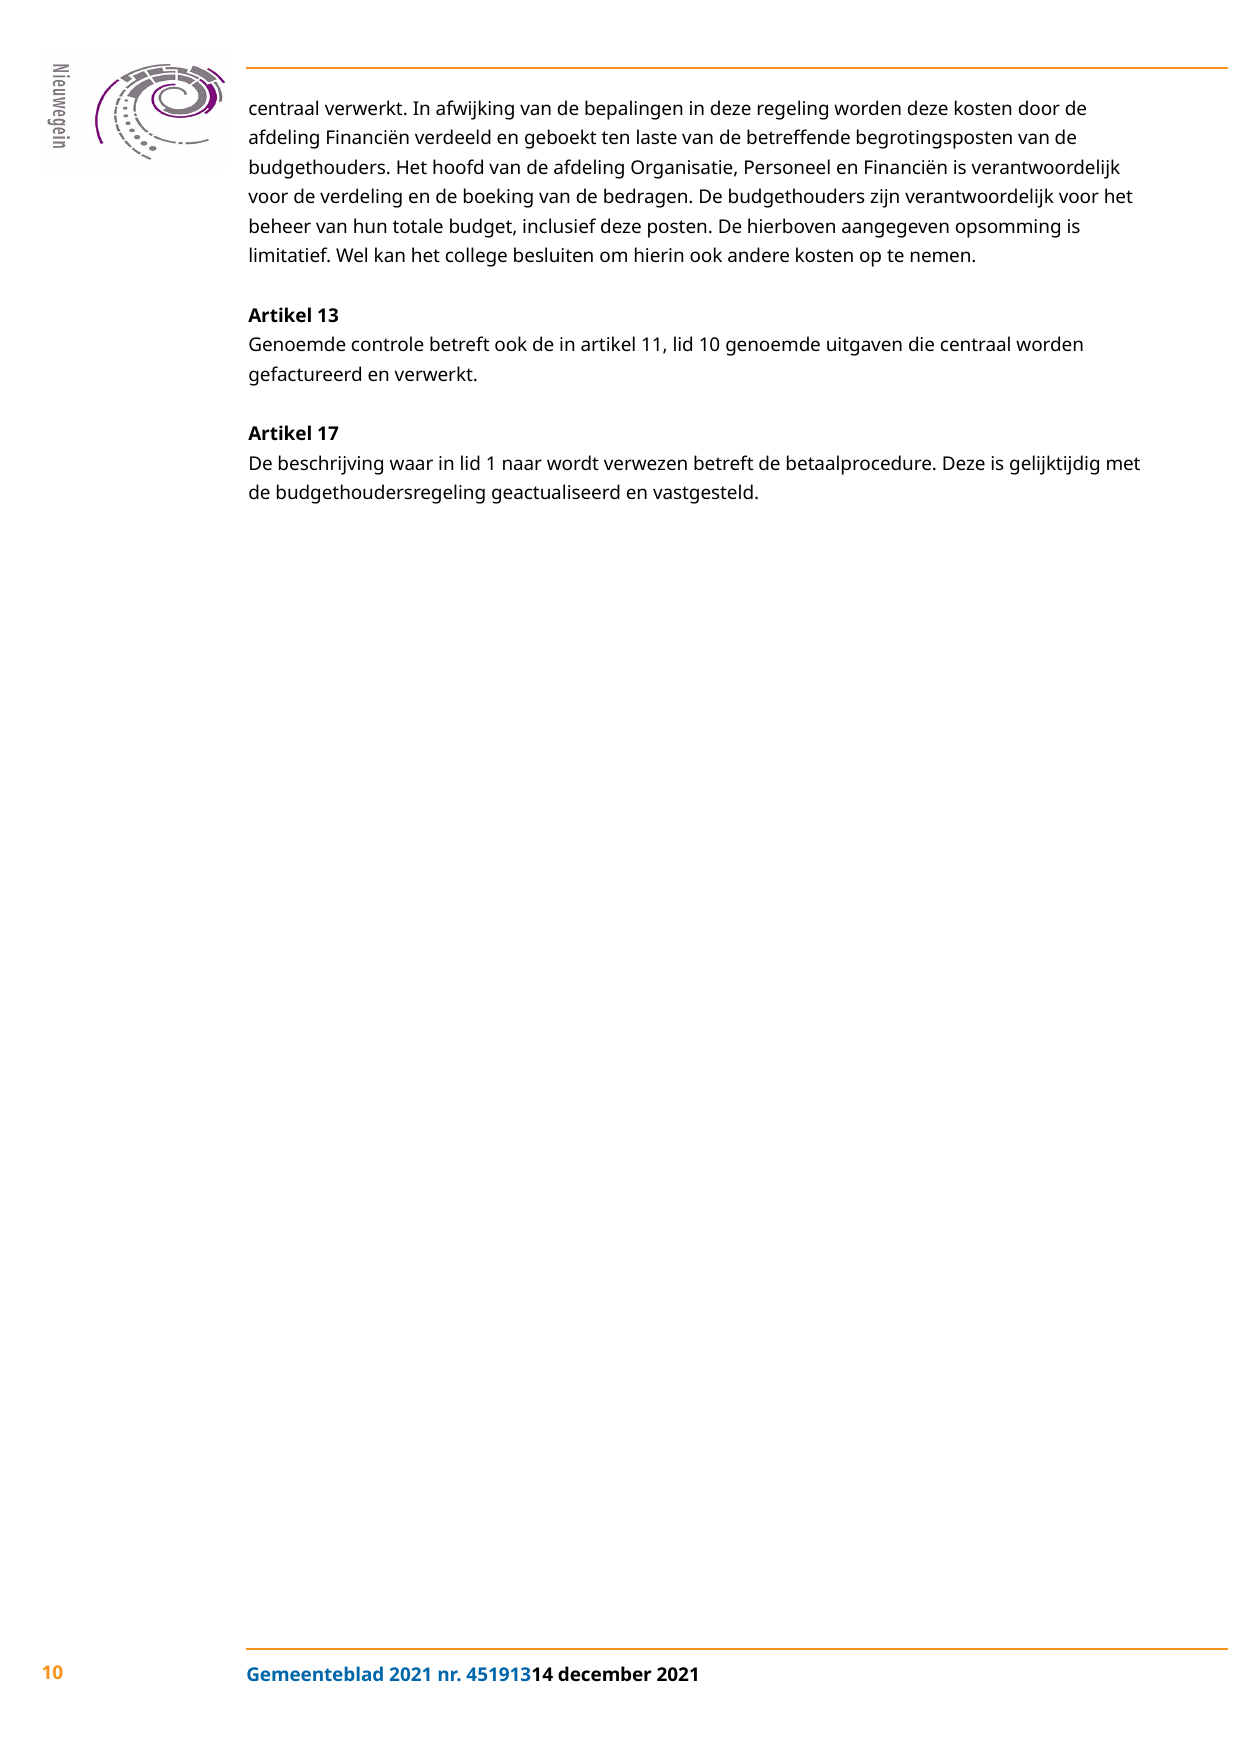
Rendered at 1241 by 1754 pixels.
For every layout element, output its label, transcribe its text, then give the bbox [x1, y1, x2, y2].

text De beschrijving waar in lid 1 naar wordt verwezen betreft de betaalprocedure. Deze is gelijktijdig met de budgethoudersregeling geactualiseerd en vastgesteld. [248, 450, 1152, 505]
text Genoemde controle betreft ook de in artikel 11, lid 10 genoemde uitgaven die centraal worden gefactureerd en verwerkt. [248, 331, 1152, 387]
picture [41, 47, 231, 172]
text Artikel 13 [248, 302, 1152, 328]
text Artikel 17 [248, 420, 1152, 446]
text centraal verwerkt. In afwijking van de bepalingen in deze regeling worden deze kosten door de afdeling Financiën verdeeld en geboekt ten laste van de betreffende begrotingsposten van de budgethouders. Het hoofd van de afdeling Organisatie, Personeel en Financiën is verantwoordelijk voor de verdeling en de boeking van de bedragen. De budgethouders zijn verantwoordelijk voor het beheer van hun totale budget, inclusief deze posten. De hierboven aangegeven opsomming is limitatief. Wel kan het college besluiten om hierin ook andere kosten op te nemen. [248, 95, 1152, 268]
